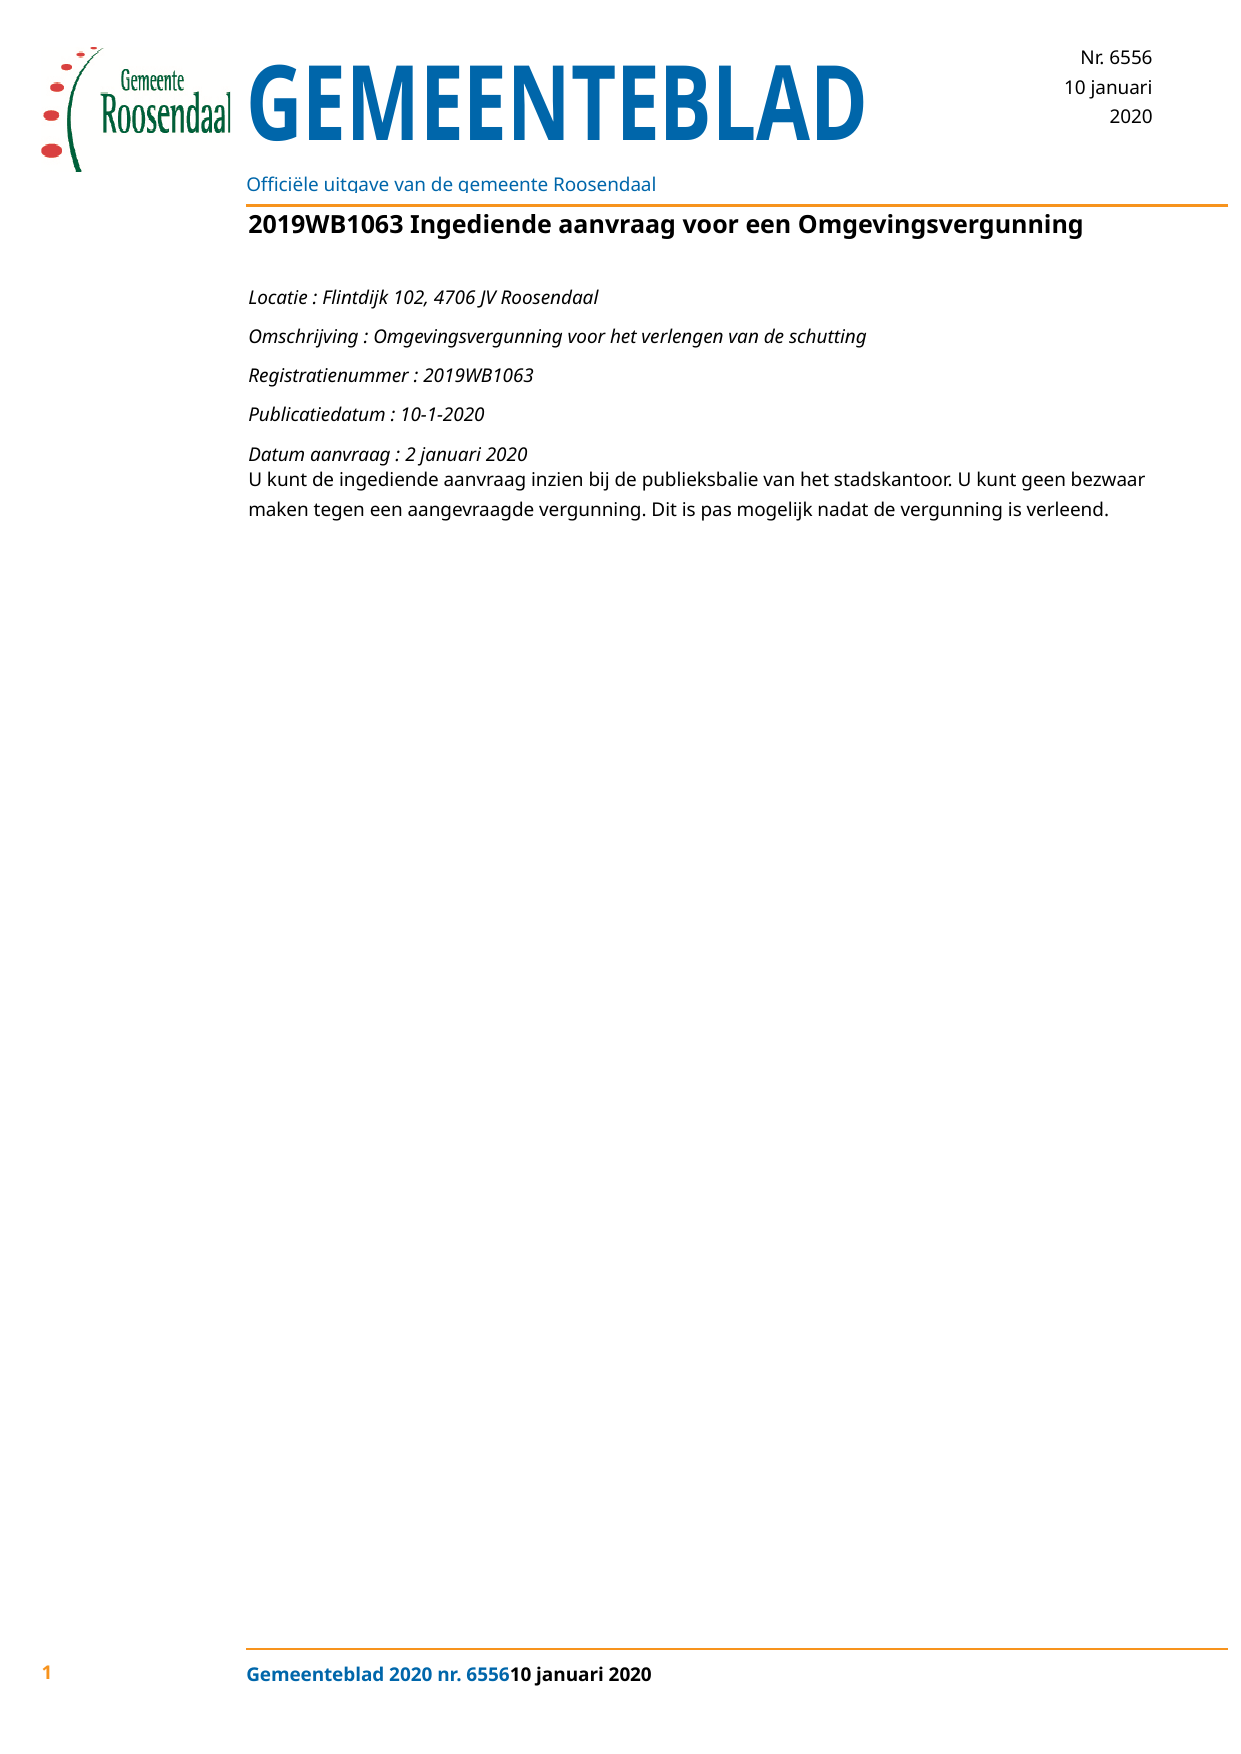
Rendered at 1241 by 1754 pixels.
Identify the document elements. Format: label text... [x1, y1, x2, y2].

text Omschrijving : Omgevingsvergunning voor het verlengen van de schutting [248, 323, 1152, 349]
text Publicatiedatum : 10-1-2020 [248, 402, 1152, 427]
text 2019WB1063 Ingediende aanvraag voor een Omgevingsvergunning [248, 207, 1152, 241]
text Locatie : Flintdijk 102, 4706 JV Roosendaal [248, 284, 1152, 309]
text Datum aanvraag : 2 januari 2020 [248, 441, 1152, 467]
text Registratienummer : 2019WB1063 [248, 362, 1152, 388]
picture [41, 47, 231, 172]
text U kunt de ingediende aanvraag inzien bij de publieksbalie van het stadskantoor. U kunt geen bezwaar maken tegen een aangevraagde vergunning. Dit is pas mogelijk nadat de vergunning is verleend. [248, 467, 1152, 522]
